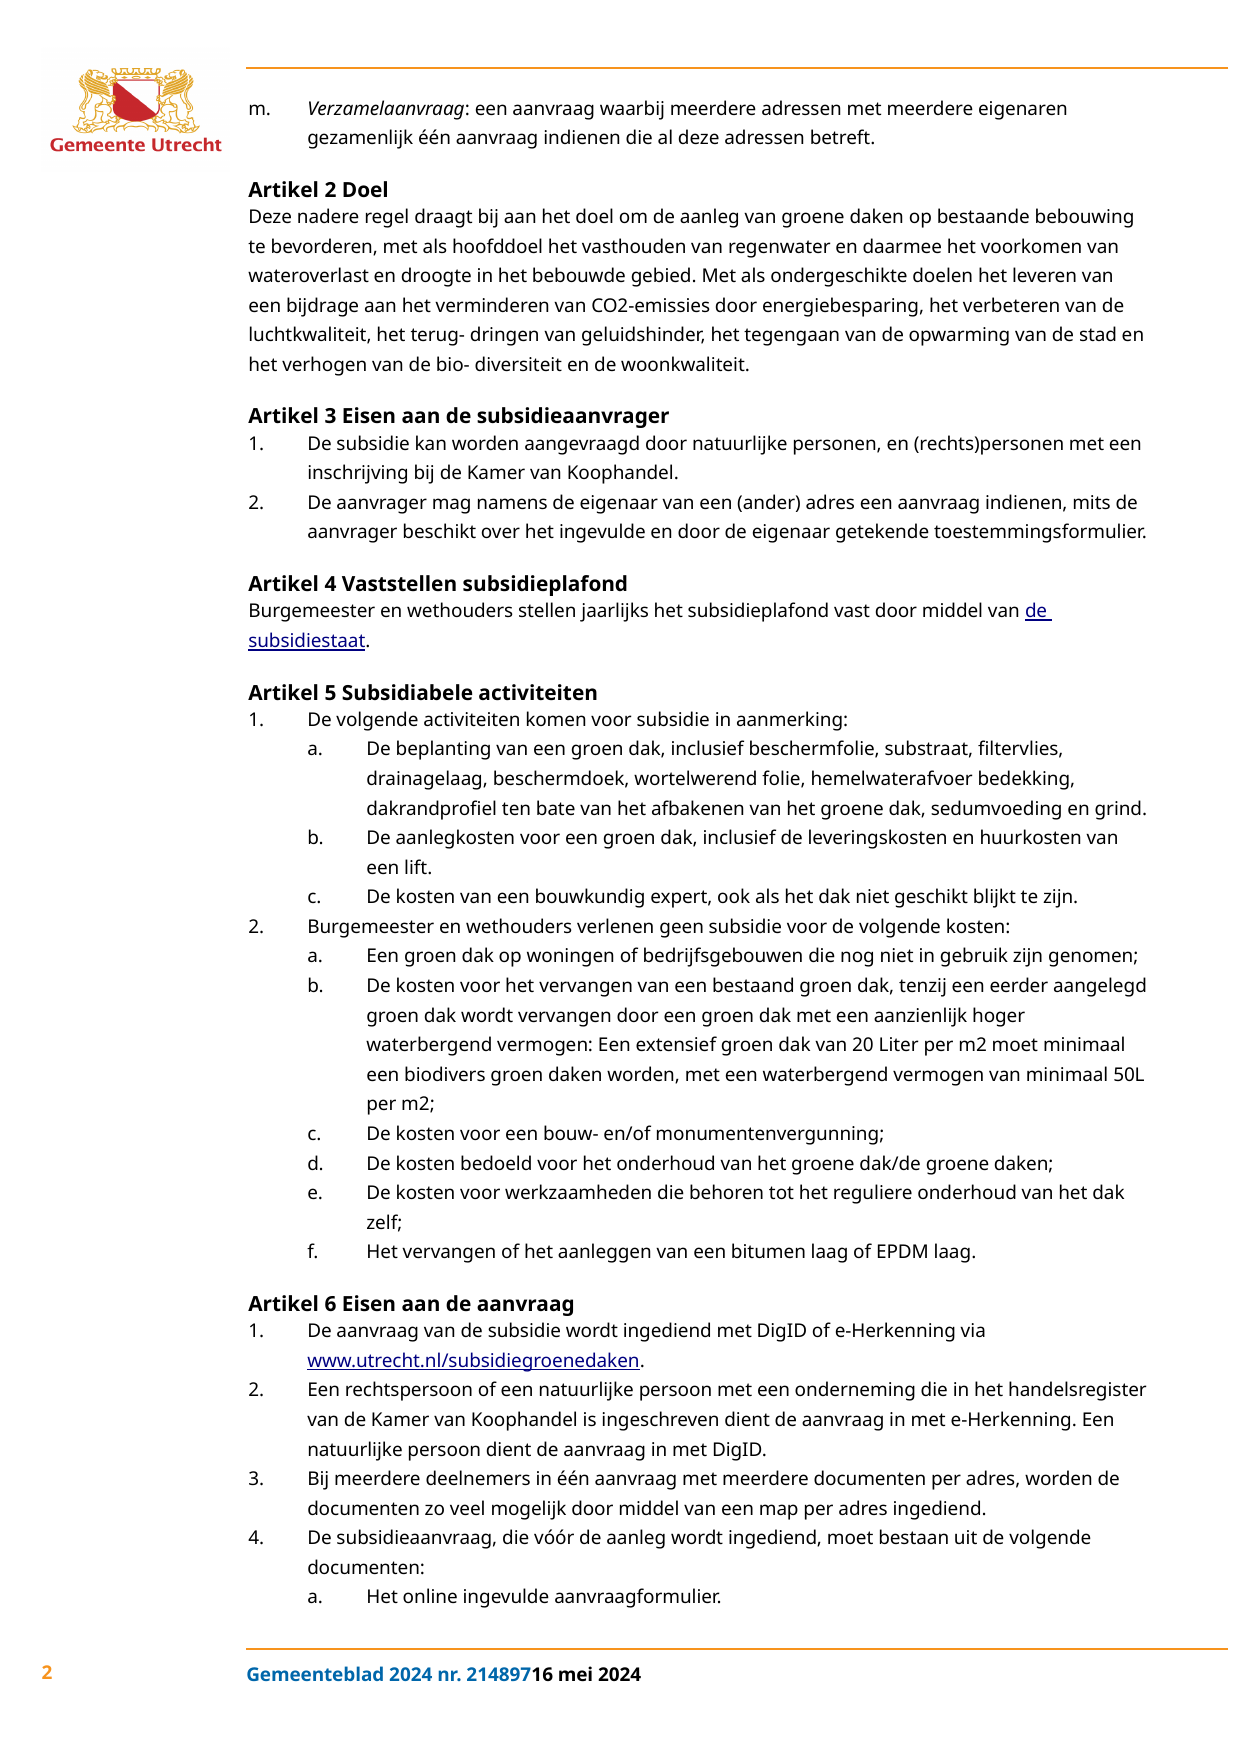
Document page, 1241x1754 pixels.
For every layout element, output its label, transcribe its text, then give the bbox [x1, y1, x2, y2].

text Artikel 5 Subsidiabele activiteiten [248, 678, 1152, 706]
text Deze nadere regel draagt bij aan het doel om de aanleg van groene daken op bestaande bebouwing te bevorderen, met als hoofddoel het vasthouden van regenwater en daarmee het voorkomen van wateroverlast en droogte in het bebouwde gebied. Met als ondergeschikte doelen het leveren van een bijdrage aan het verminderen van CO2-emissies door energiebesparing, het verbeteren van de luchtkwaliteit, het terug- dringen van geluidshinder, het tegengaan van de opwarming van de stad en het verhogen van de bio- diversiteit en de woonkwaliteit. [248, 203, 1152, 377]
list Burgemeester en wethouders verlenen geen subsidie voor de volgende kosten: [248, 913, 1152, 939]
list De kosten van een bouwkundig expert, ook als het dak niet geschikt blijkt te zijn. [307, 883, 1152, 909]
list De volgende activiteiten komen voor subsidie in aanmerking: [248, 706, 1152, 732]
list Bij meerdere deelnemers in één aanvraag met meerdere documenten per adres, worden de documenten zo veel mogelijk door middel van een map per adres ingediend. [248, 1465, 1152, 1521]
text Artikel 4 Vaststellen subsidieplafond [248, 569, 1152, 598]
text Artikel 2 Doel [248, 175, 1152, 203]
list De aanlegkosten voor een groen dak, inclusief de leveringskosten en huurkosten van een lift. [307, 824, 1152, 880]
list De subsidie kan worden aangevraagd door natuurlijke personen, en (rechts)personen met een inschrijving bij de Kamer van Koophandel. [248, 430, 1152, 485]
list De aanvraag van de subsidie wordt ingediend met DigID of e-Herkenning via www.utrecht.nl/subsidiegroenedaken. [248, 1317, 1152, 1373]
list De kosten voor een bouw- en/of monumentenvergunning; [307, 1120, 1152, 1146]
list Een groen dak op woningen of bedrijfsgebouwen die nog niet in gebruik zijn genomen; [307, 943, 1152, 968]
text Burgemeester en wethouders stellen jaarlijks het subsidieplafond vast door middel van de subsidiestaat. [248, 598, 1152, 653]
list De subsidieaanvraag, die vóór de aanleg wordt ingediend, moet bestaan uit de volgende documenten: [248, 1524, 1152, 1580]
list De kosten voor het vervangen van een bestaand groen dak, tenzij een eerder aangelegd groen dak wordt vervangen door een groen dak met een aanzienlijk hoger waterbergend vermogen: Een extensief groen dak van 20 Liter per m2 moet minimaal een biodivers groen daken worden, met een waterbergend vermogen van minimaal 50L per m2; [307, 972, 1152, 1116]
text Artikel 6 Eisen aan de aanvraag [248, 1289, 1152, 1317]
list De aanvrager mag namens de eigenaar van een (ander) adres een aanvraag indienen, mits de aanvrager beschikt over het ingevulde en door de eigenaar getekende toestemmingsformulier. [248, 489, 1152, 544]
list De kosten bedoeld voor het onderhoud van het groene dak/de groene daken; [307, 1150, 1152, 1176]
list Een rechtspersoon of een natuurlijke persoon met een onderneming die in het handelsregister van de Kamer van Koophandel is ingeschreven dient de aanvraag in met e-Herkenning. Een natuurlijke persoon dient de aanvraag in met DigID. [248, 1377, 1152, 1461]
list Verzamelaanvraag: een aanvraag waarbij meerdere adressen met meerdere eigenaren gezamenlijk één aanvraag indienen die al deze adressen betreft. [248, 95, 1152, 150]
list Het vervangen of het aanleggen van een bitumen laag of EPDM laag. [307, 1238, 1152, 1264]
list De kosten voor werkzaamheden die behoren tot het reguliere onderhoud van het dak zelf; [307, 1179, 1152, 1235]
text Artikel 3 Eisen aan de subsidieaanvrager [248, 402, 1152, 430]
list De beplanting van een groen dak, inclusief beschermfolie, substraat, filtervlies, drainagelaag, beschermdoek, wortelwerend folie, hemelwaterafvoer bedekking, dakrandprofiel ten bate van het afbakenen van het groene dak, sedumvoeding en grind. [307, 736, 1152, 821]
picture [41, 47, 231, 172]
list Het online ingevulde aanvraagformulier. [307, 1584, 1152, 1609]
